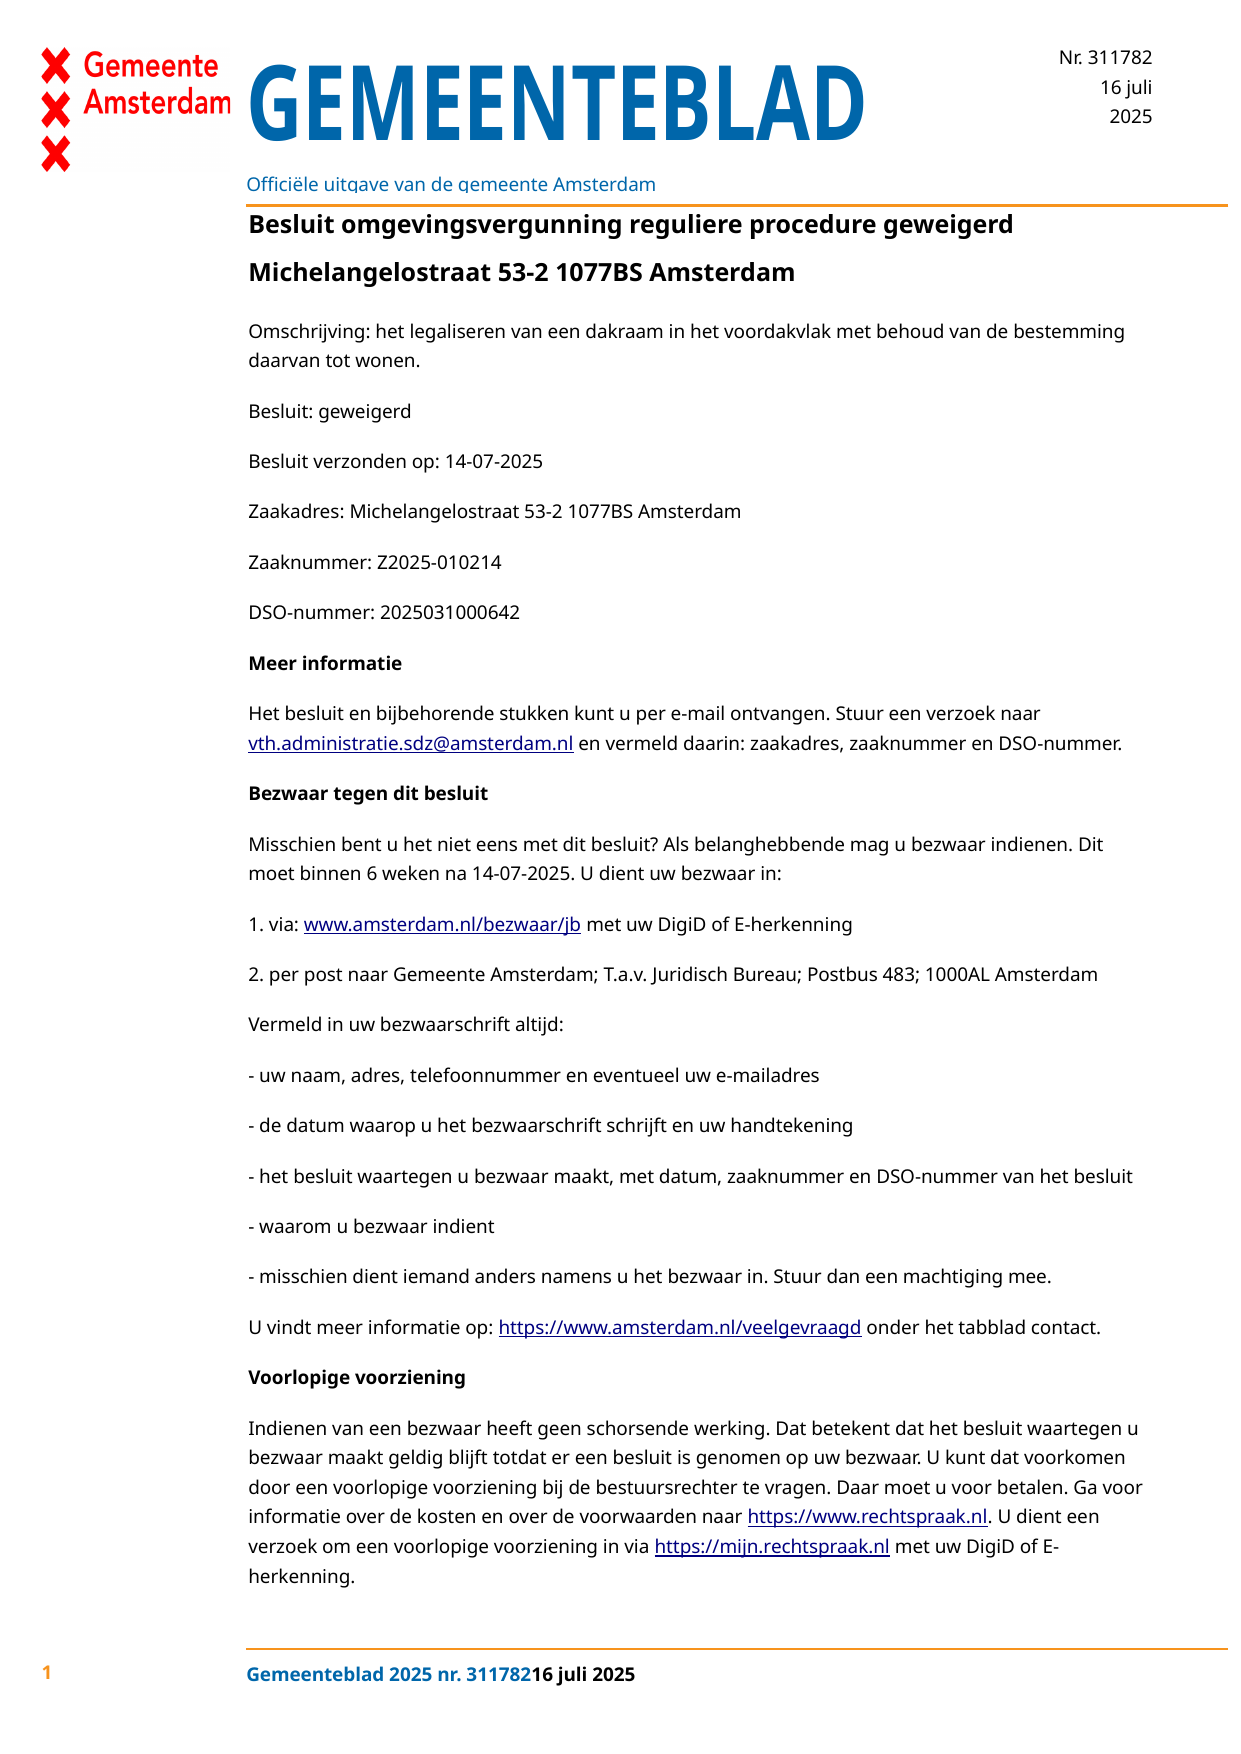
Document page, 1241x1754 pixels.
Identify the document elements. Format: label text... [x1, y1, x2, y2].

text Omschrijving: het legaliseren van een dakraam in het voordakvlak met behoud van de bestemming daarvan tot wonen. [248, 318, 1152, 373]
text Het besluit en bijbehorende stukken kunt u per e-mail ontvangen. Stuur een verzoek naar vth.administratie.sdz@amsterdam.nl en vermeld daarin: zaakadres, zaaknummer en DSO-nummer. [248, 700, 1152, 756]
text - uw naam, adres, telefoonnummer en eventueel uw e-mailadres [248, 1062, 1152, 1088]
text 2. per post naar Gemeente Amsterdam; T.a.v. Juridisch Bureau; Postbus 483; 1000AL Amsterdam [248, 961, 1152, 987]
text - de datum waarop u het bezwaarschrift schrijft en uw handtekening [248, 1112, 1152, 1138]
text DSO-nummer: 2025031000642 [248, 599, 1152, 625]
picture [41, 47, 231, 172]
text Vermeld in uw bezwaarschrift altijd: [248, 1012, 1152, 1037]
text - het besluit waartegen u bezwaar maakt, met datum, zaaknummer en DSO-nummer van het besluit [248, 1163, 1152, 1189]
text Misschien bent u het niet eens met dit besluit? Als belanghebbende mag u bezwaar indienen. Dit moet binnen 6 weken na 14-07-2025. U dient uw bezwaar in: [248, 831, 1152, 886]
text Indienen van een bezwaar heeft geen schorsende werking. Dat betekent dat het besluit waartegen u bezwaar maakt geldig blijft totdat er een besluit is genomen op uw bezwaar. U kunt dat voorkomen door een voorlopige voorziening bij de bestuursrechter te vragen. Daar moet u voor betalen. Ga voor informatie over de kosten en over de voorwaarden naar https://www.rechtspraak.nl. U dient een verzoek om een voorlopige voorziening in via https://mijn.rechtspraak.nl met uw DigiD of E-herkenning. [248, 1415, 1152, 1589]
text Bezwaar tegen dit besluit [248, 780, 1152, 806]
text - misschien dient iemand anders namens u het bezwaar in. Stuur dan een machtiging mee. [248, 1264, 1152, 1289]
text Meer informatie [248, 650, 1152, 676]
text Voorlopige voorziening [248, 1364, 1152, 1390]
text Besluit verzonden op: 14-07-2025 [248, 448, 1152, 474]
text Zaakadres: Michelangelostraat 53-2 1077BS Amsterdam [248, 499, 1152, 524]
text Besluit: geweigerd [248, 398, 1152, 424]
text Zaaknummer: Z2025-010214 [248, 549, 1152, 575]
text U vindt meer informatie op: https://www.amsterdam.nl/veelgevraagd onder het tabblad contact. [248, 1314, 1152, 1340]
text Besluit omgevingsvergunning reguliere procedure geweigerd Michelangelostraat 53-2 1077BS Amsterdam [248, 207, 1152, 288]
text - waarom u bezwaar indient [248, 1213, 1152, 1239]
text 1. via: www.amsterdam.nl/bezwaar/jb met uw DigiD of E-herkenning [248, 911, 1152, 937]
